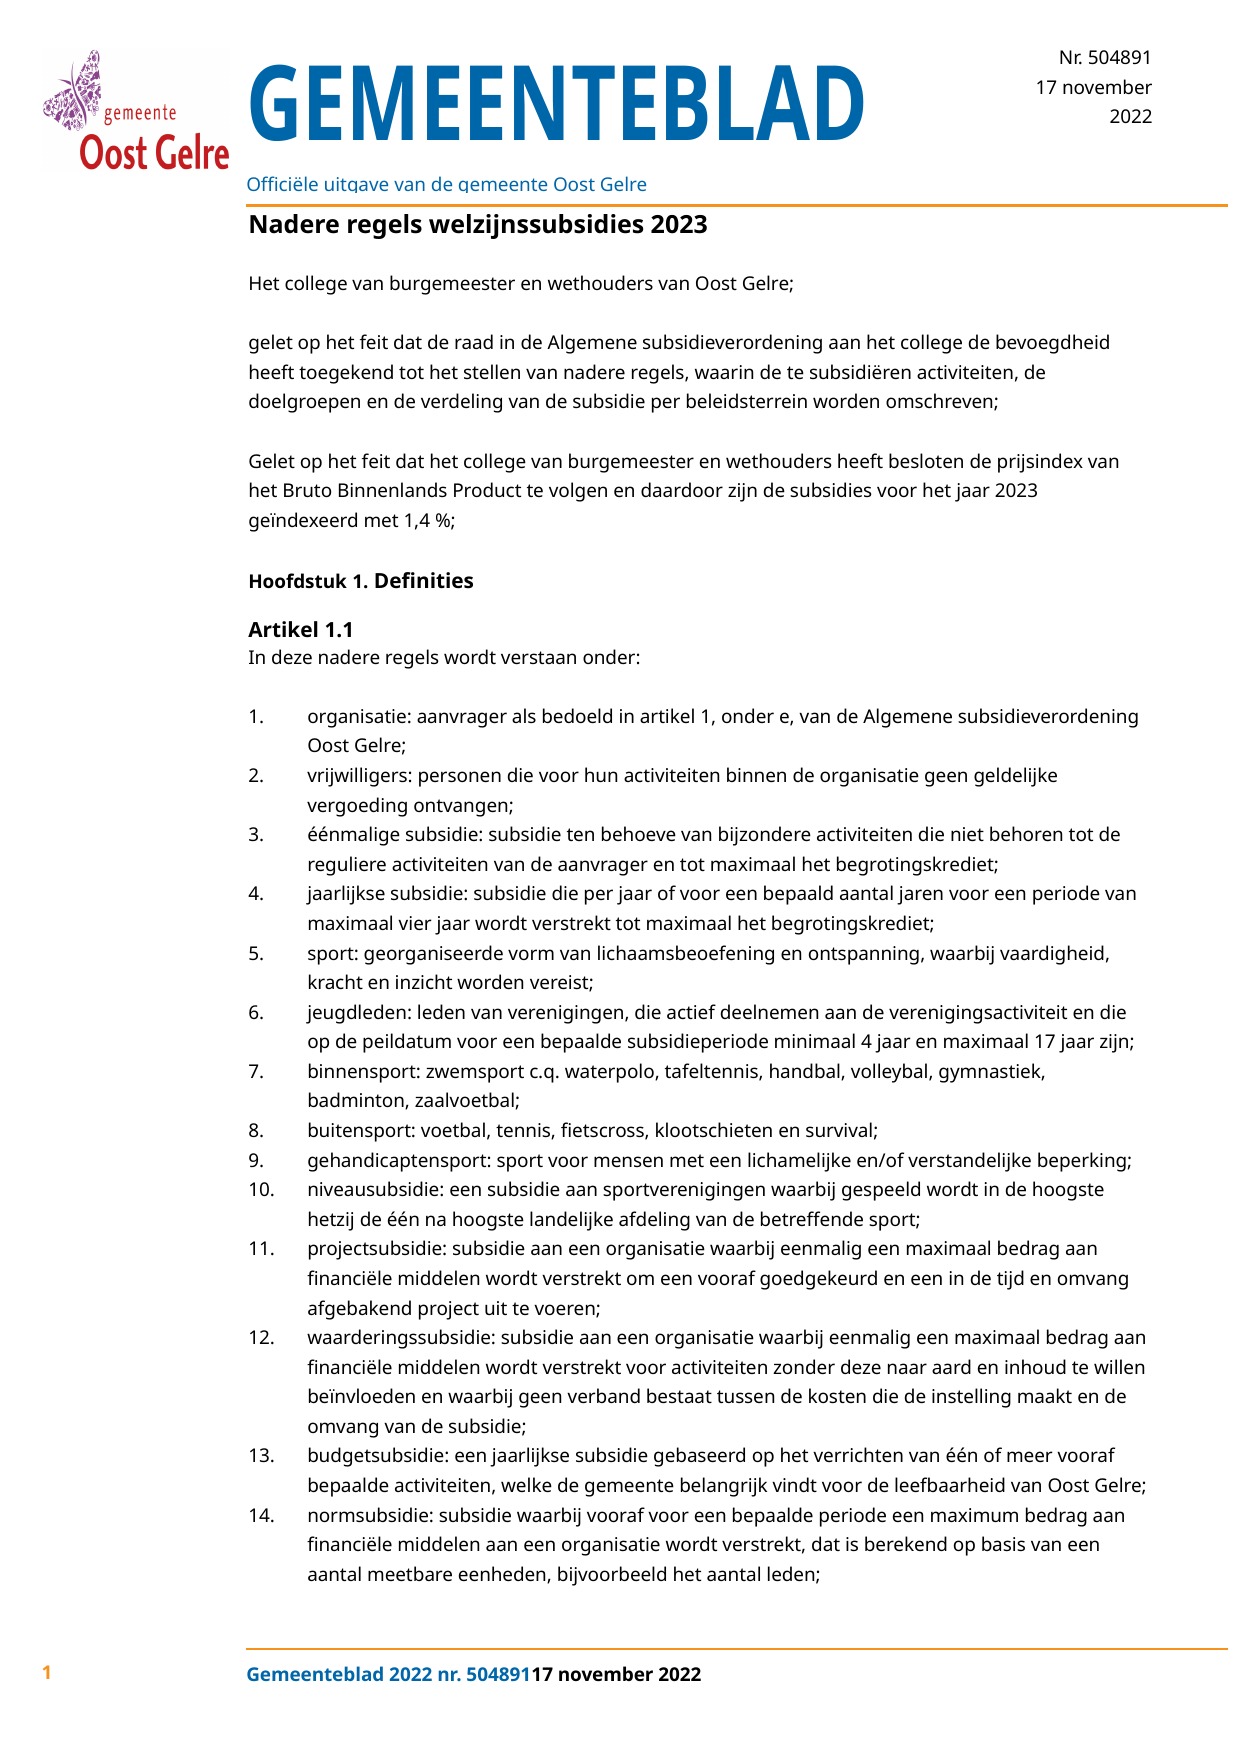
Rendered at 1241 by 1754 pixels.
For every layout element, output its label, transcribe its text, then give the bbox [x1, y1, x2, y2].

list sport: georganiseerde vorm van lichaamsbeoefening en ontspanning, waarbij vaardigheid, kracht en inzicht worden vereist; [248, 940, 1152, 995]
text Nadere regels welzijnssubsidies 2023 [248, 207, 1152, 241]
list binnensport: zwemsport c.q. waterpolo, tafeltennis, handbal, volleybal, gymnastiek, badminton, zaalvoetbal; [248, 1058, 1152, 1113]
list projectsubsidie: subsidie aan een organisatie waarbij eenmalig een maximaal bedrag aan financiële middelen wordt verstrekt om een vooraf goedgekeurd en een in de tijd en omvang afgebakend project uit te voeren; [248, 1236, 1152, 1320]
list normsubsidie: subsidie waarbij vooraf voor een bepaalde periode een maximum bedrag aan financiële middelen aan een organisatie wordt verstrekt, dat is berekend op basis van een aantal meetbare eenheden, bijvoorbeeld het aantal leden; [248, 1502, 1152, 1587]
list jaarlijkse subsidie: subsidie die per jaar of voor een bepaald aantal jaren voor een periode van maximaal vier jaar wordt verstrekt tot maximaal het begrotingskrediet; [248, 881, 1152, 936]
text gelet op het feit dat de raad in de Algemene subsidieverordening aan het college de bevoegdheid heeft toegekend tot het stellen van nadere regels, waarin de te subsidiëren activiteiten, de doelgroepen en de verdeling van de subsidie per beleidsterrein worden omschreven; [248, 329, 1152, 414]
list jeugdleden: leden van verenigingen, die actief deelnemen aan de verenigingsactiviteit en die op de peildatum voor een bepaalde subsidieperiode minimaal 4 jaar en maximaal 17 jaar zijn; [248, 999, 1152, 1054]
picture [41, 47, 231, 172]
list waarderingssubsidie: subsidie aan een organisatie waarbij eenmalig een maximaal bedrag aan financiële middelen wordt verstrekt voor activiteiten zonder deze naar aard en inhoud te willen beïnvloeden en waarbij geen verband bestaat tussen de kosten die de instelling maakt en de omvang van de subsidie; [248, 1324, 1152, 1439]
list gehandicaptensport: sport voor mensen met een lichamelijke en/of verstandelijke beperking; [248, 1147, 1152, 1172]
text Artikel 1.1 [248, 615, 1152, 644]
list vrijwilligers: personen die voor hun activiteiten binnen de organisatie geen geldelijke vergoeding ontvangen; [248, 762, 1152, 817]
text In deze nadere regels wordt verstaan onder: [248, 644, 1152, 669]
list organisatie: aanvrager als bedoeld in artikel 1, onder e, van de Algemene subsidieverordening Oost Gelre; [248, 703, 1152, 758]
text Gelet op het feit dat het college van burgemeester en wethouders heeft besloten de prijsindex van het Bruto Binnenlands Product te volgen en daardoor zijn de subsidies voor het jaar 2023 geïndexeerd met 1,4 %; [248, 448, 1152, 533]
list niveausubsidie: een subsidie aan sportverenigingen waarbij gespeeld wordt in de hoogste hetzij de één na hoogste landelijke afdeling van de betreffende sport; [248, 1176, 1152, 1232]
list éénmalige subsidie: subsidie ten behoeve van bijzondere activiteiten die niet behoren tot de reguliere activiteiten van de aanvrager en tot maximaal het begrotingskrediet; [248, 821, 1152, 877]
text Het college van burgemeester en wethouders van Oost Gelre; [248, 270, 1152, 296]
list budgetsubsidie: een jaarlijkse subsidie gebaseerd op het verrichten van één of meer vooraf bepaalde activiteiten, welke de gemeente belangrijk vindt voor de leefbaarheid van Oost Gelre; [248, 1443, 1152, 1498]
text Hoofdstuk 1. Definities [248, 566, 1152, 594]
list buitensport: voetbal, tennis, fietscross, klootschieten en survival; [248, 1117, 1152, 1143]
